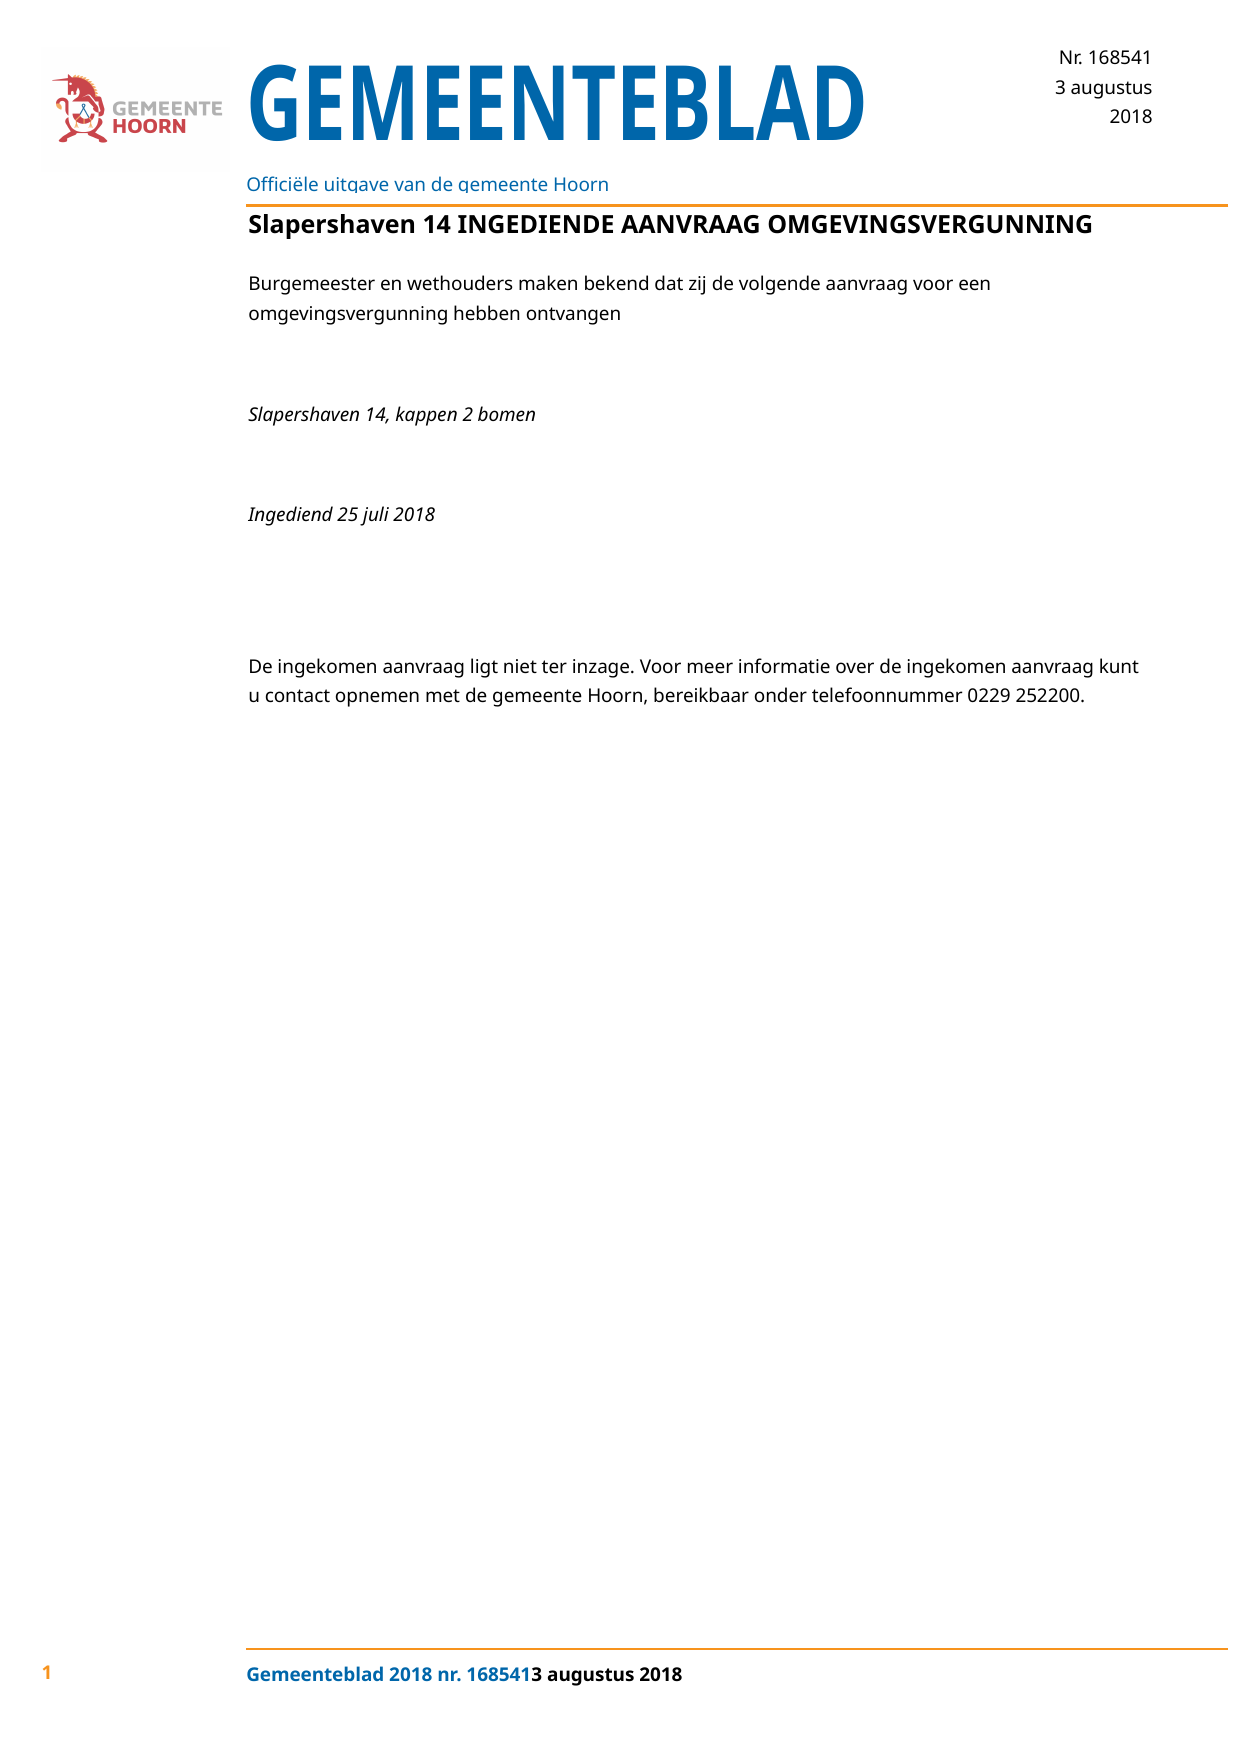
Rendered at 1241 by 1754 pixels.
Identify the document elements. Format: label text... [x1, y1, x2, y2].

picture [41, 47, 231, 172]
text Slapershaven 14, kappen 2 bomen [248, 401, 1152, 426]
text Ingediend 25 juli 2018 [248, 502, 1152, 527]
text Burgemeester en wethouders maken bekend dat zij de volgende aanvraag voor een omgevingsvergunning hebben ontvangen [248, 270, 1152, 326]
text Slapershaven 14 INGEDIENDE AANVRAAG OMGEVINGSVERGUNNING [248, 207, 1152, 241]
text De ingekomen aanvraag ligt niet ter inzage. Voor meer informatie over de ingekomen aanvraag kunt u contact opnemen met de gemeente Hoorn, bereikbaar onder telefoonnummer 0229 252200. [248, 653, 1152, 708]
